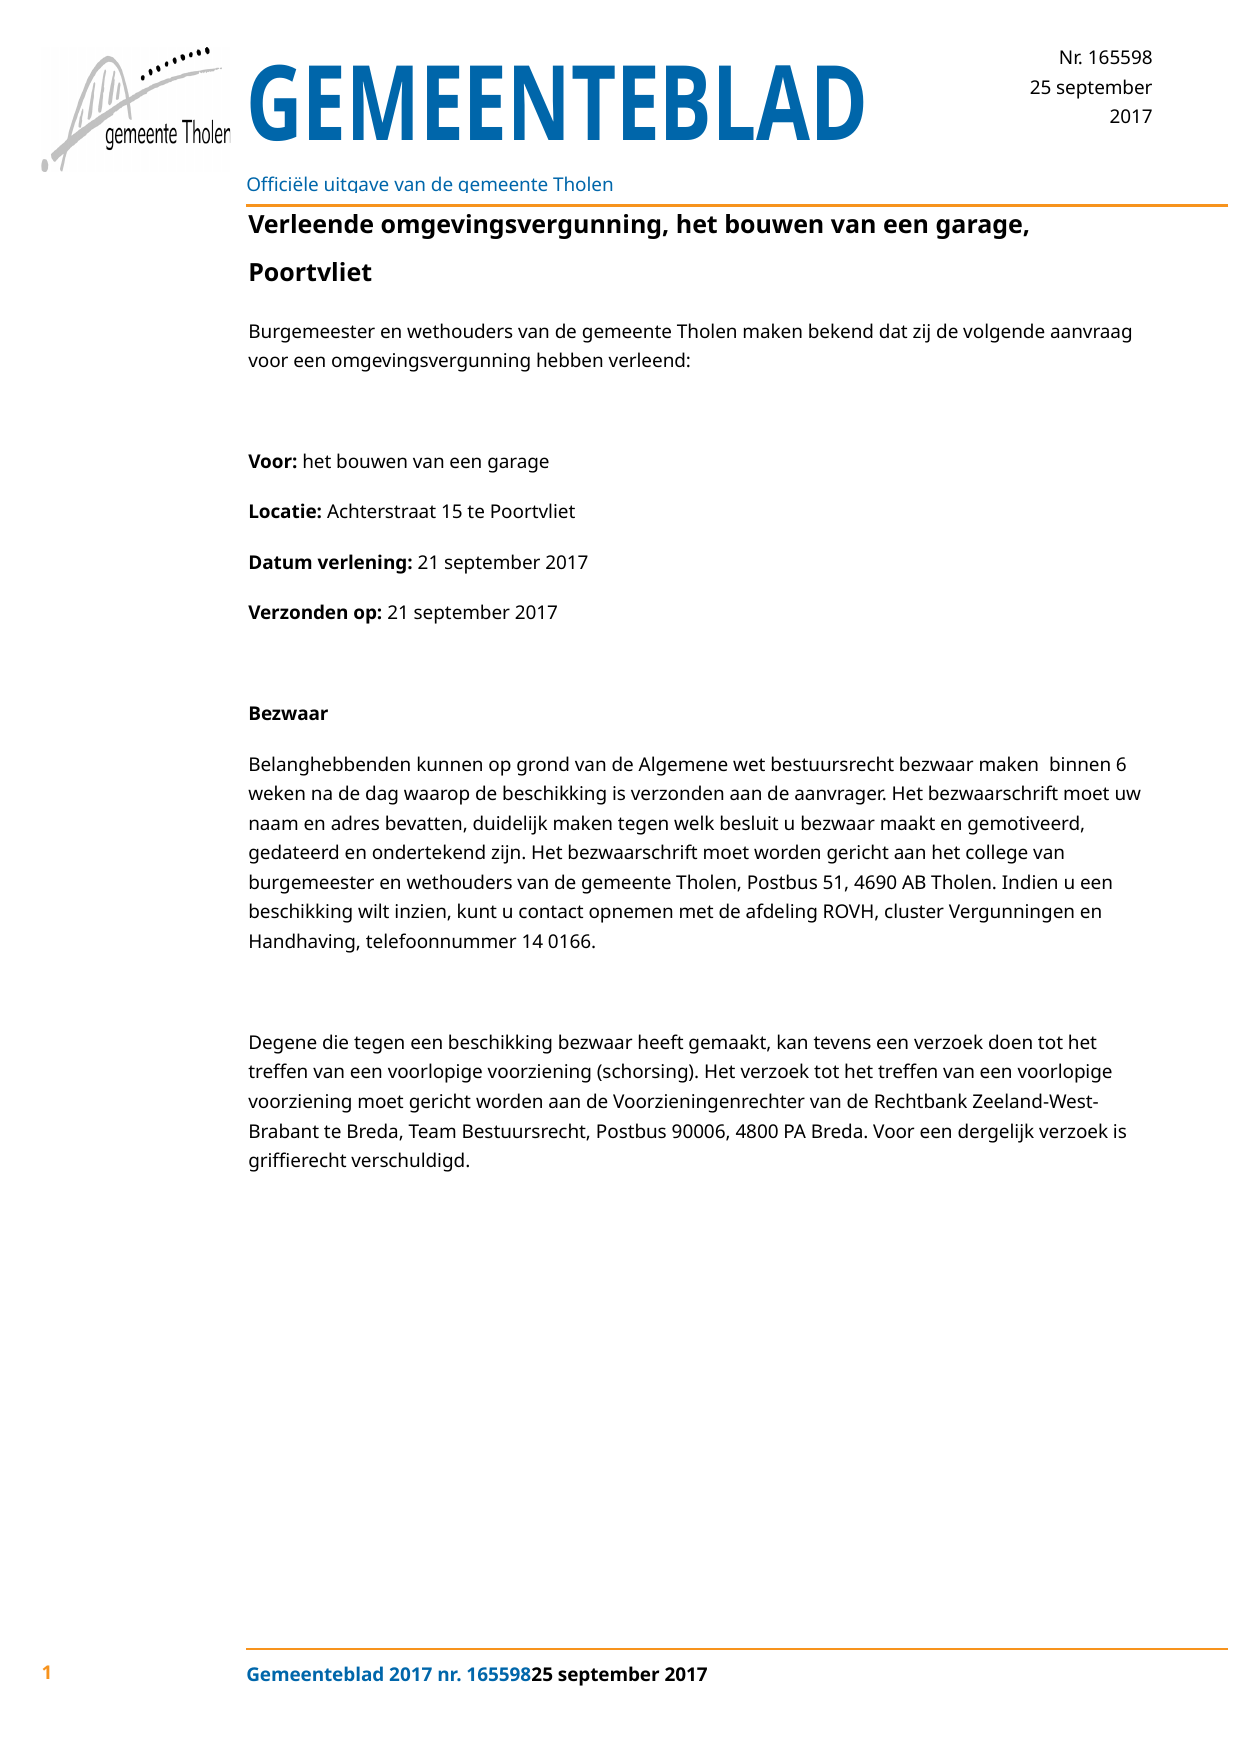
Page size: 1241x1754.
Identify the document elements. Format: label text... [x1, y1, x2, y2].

text Belanghebbenden kunnen op grond van de Algemene wet bestuursrecht bezwaar maken binnen 6 weken na de dag waarop de beschikking is verzonden aan de aanvrager. Het bezwaarschrift moet uw naam en adres bevatten, duidelijk maken tegen welk besluit u bezwaar maakt en gemotiveerd, gedateerd en ondertekend zijn. Het bezwaarschrift moet worden gericht aan het college van burgemeester en wethouders van de gemeente Tholen, Postbus 51, 4690 AB Tholen. Indien u een beschikking wilt inzien, kunt u contact opnemen met de afdeling ROVH, cluster Vergunningen en Handhaving, telefoonnummer 14 0166. [248, 751, 1152, 954]
text Datum verlening: 21 september 2017 [248, 549, 1152, 575]
text Verleende omgevingsvergunning, het bouwen van een garage, Poortvliet [248, 207, 1152, 288]
text Burgemeester en wethouders van de gemeente Tholen maken bekend dat zij de volgende aanvraag voor een omgevingsvergunning hebben verleend: [248, 318, 1152, 373]
text Voor: het bouwen van een garage [248, 448, 1152, 474]
picture [41, 47, 231, 172]
text Degene die tegen een beschikking bezwaar heeft gemaakt, kan tevens een verzoek doen tot het treffen van een voorlopige voorziening (schorsing). Het verzoek tot het treffen van een voorlopige voorziening moet gericht worden aan de Voorzieningenrechter van de Rechtbank Zeeland-West-Brabant te Breda, Team Bestuursrecht, Postbus 90006, 4800 PA Breda. Voor een dergelijk verzoek is griffierecht verschuldigd. [248, 1029, 1152, 1173]
text Verzonden op: 21 september 2017 [248, 599, 1152, 625]
text Locatie: Achterstraat 15 te Poortvliet [248, 499, 1152, 524]
text Bezwaar [248, 700, 1152, 726]
